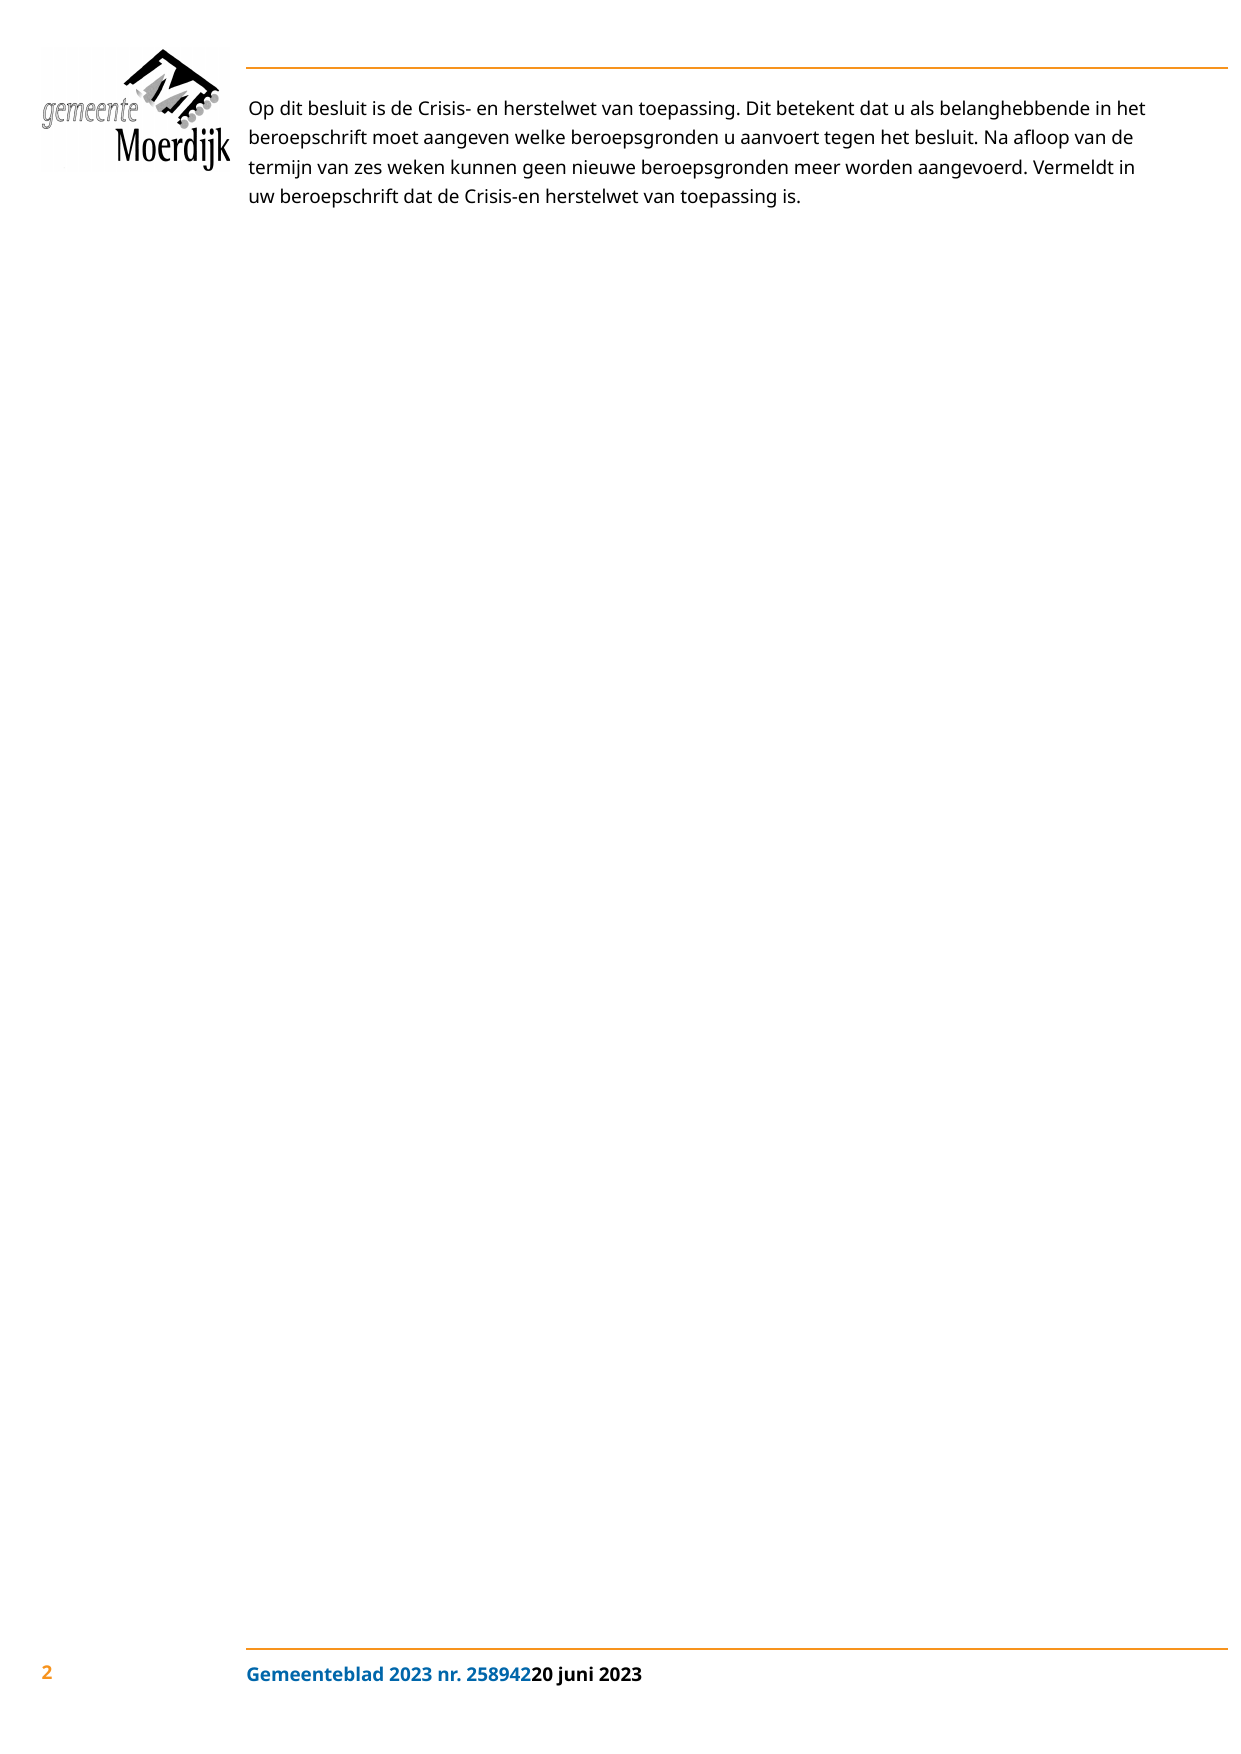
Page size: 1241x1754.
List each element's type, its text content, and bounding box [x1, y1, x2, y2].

text Op dit besluit is de Crisis- en herstelwet van toepassing. Dit betekent dat u als belanghebbende in het beroepschrift moet aangeven welke beroepsgronden u aanvoert tegen het besluit. Na afloop van de termijn van zes weken kunnen geen nieuwe beroepsgronden meer worden aangevoerd. Vermeldt in uw beroepschrift dat de Crisis-en herstelwet van toepassing is. [248, 95, 1152, 209]
picture [41, 47, 231, 172]
